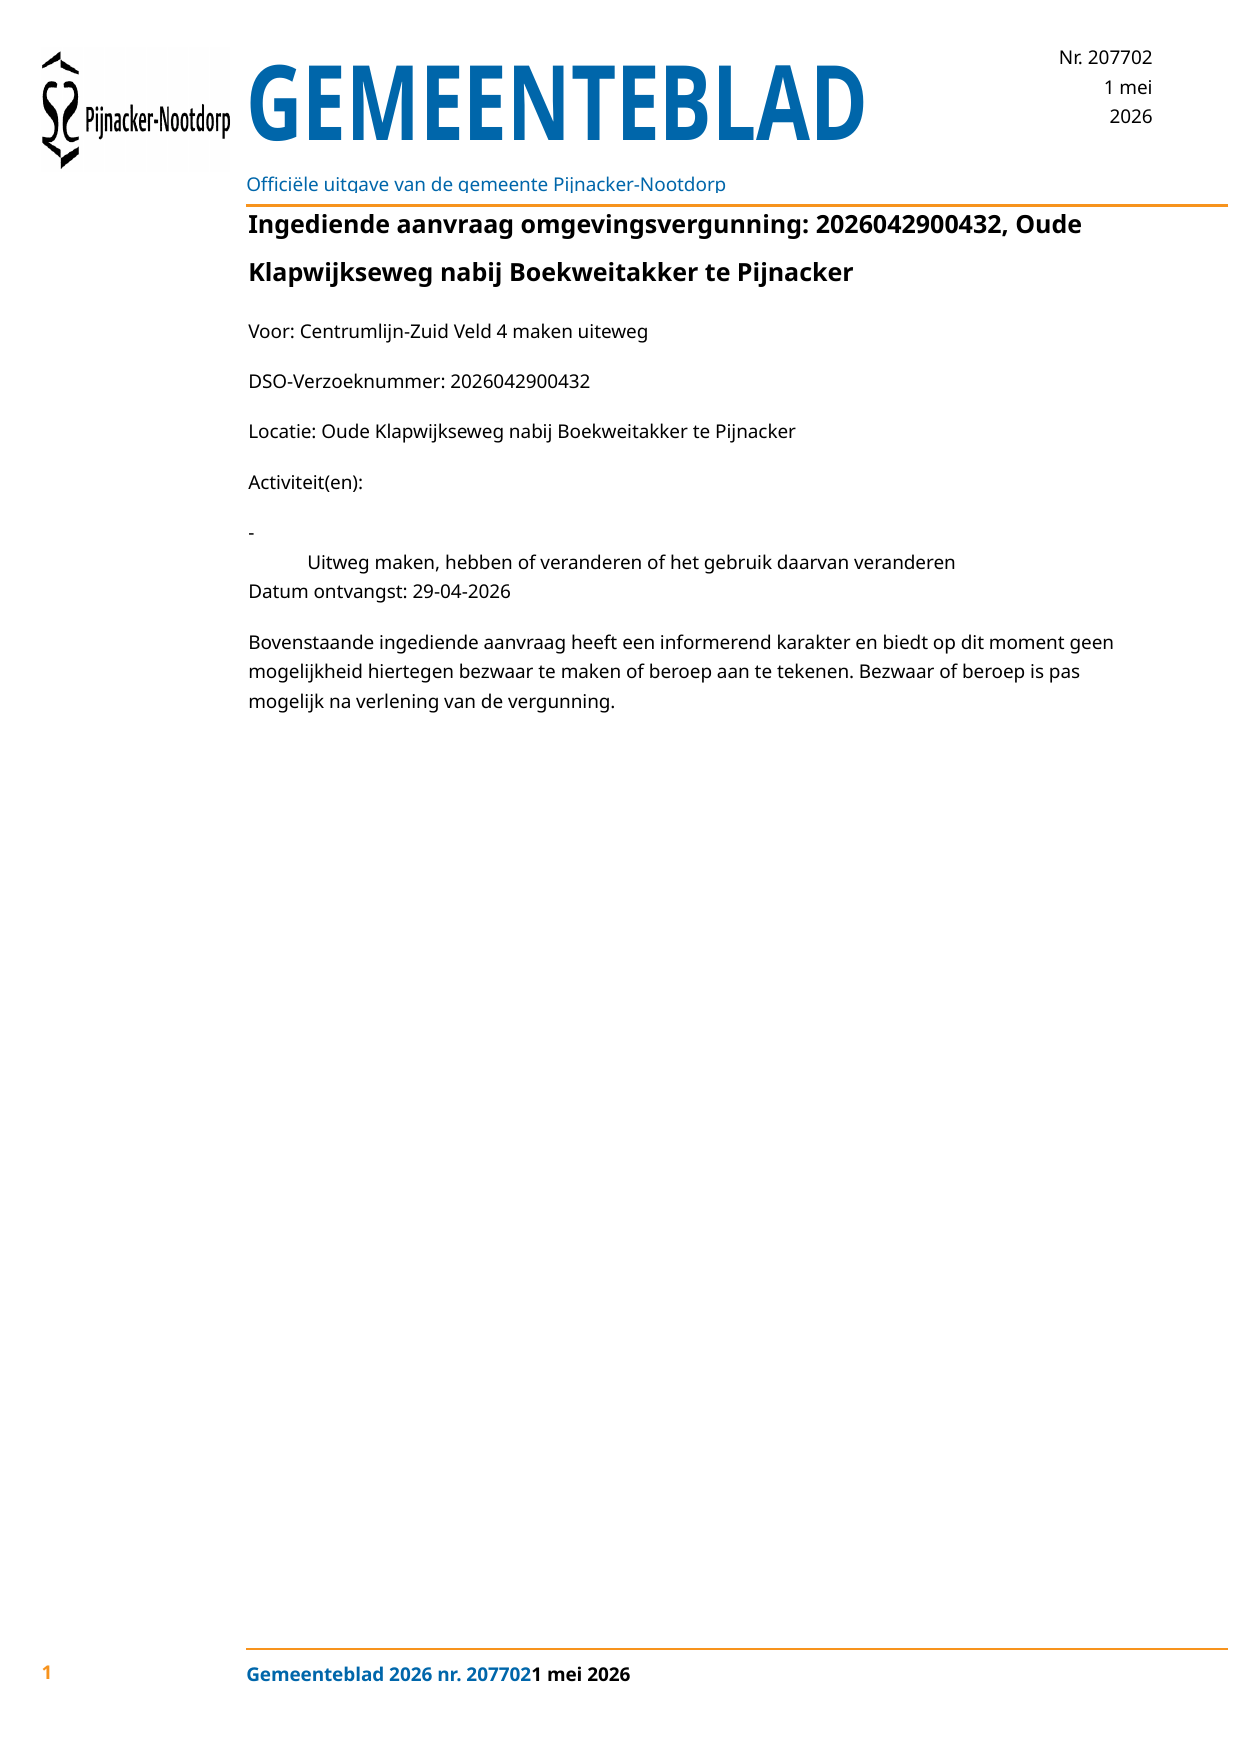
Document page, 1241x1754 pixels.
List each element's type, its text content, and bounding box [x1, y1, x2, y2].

text Datum ontvangst: 29-04-2026 [248, 579, 1152, 604]
text Locatie: Oude Klapwijkseweg nabij Boekweitakker te Pijnacker [248, 419, 1152, 444]
text Activiteit(en): [248, 469, 1152, 495]
list Uitweg maken, hebben of veranderen of het gebruik daarvan veranderen [248, 549, 1152, 575]
text DSO-Verzoeknummer: 2026042900432 [248, 368, 1152, 394]
text Ingediende aanvraag omgevingsvergunning: 2026042900432, Oude Klapwijkseweg nabij Boekweitakker te Pijnacker [248, 207, 1152, 288]
picture [41, 47, 231, 172]
text Bovenstaande ingediende aanvraag heeft een informerend karakter en biedt op dit moment geen mogelijkheid hiertegen bezwaar te maken of beroep aan te tekenen. Bezwaar of beroep is pas mogelijk na verlening van de vergunning. [248, 629, 1152, 714]
text Voor: Centrumlijn-Zuid Veld 4 maken uiteweg [248, 318, 1152, 344]
